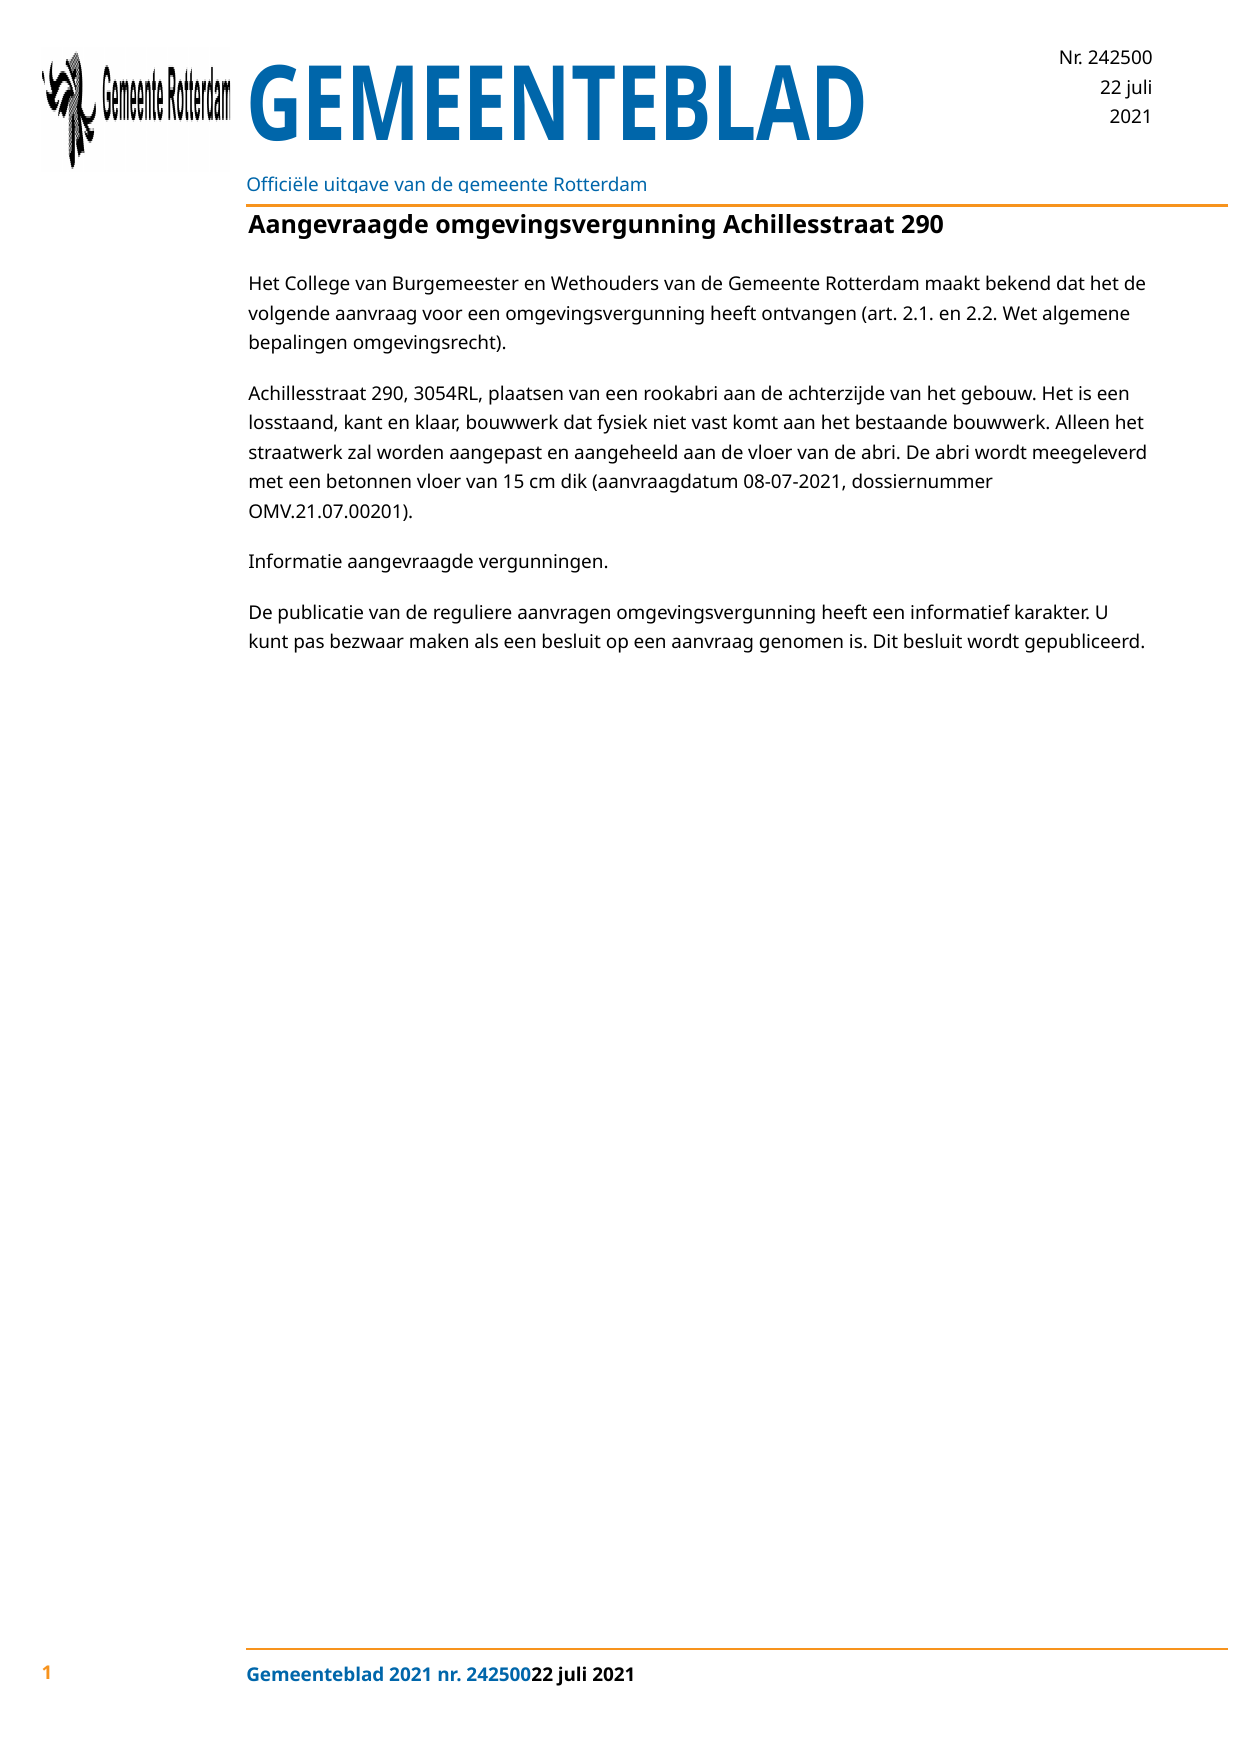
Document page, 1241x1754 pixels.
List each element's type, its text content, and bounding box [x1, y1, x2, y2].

text Informatie aangevraagde vergunningen. [248, 549, 1152, 574]
text Achillesstraat 290, 3054RL, plaatsen van een rookabri aan de achterzijde van het gebouw. Het is een losstaand, kant en klaar, bouwwerk dat fysiek niet vast komt aan het bestaande bouwwerk. Alleen het straatwerk zal worden aangepast en aangeheeld aan de vloer van de abri. De abri wordt meegeleverd met een betonnen vloer van 15 cm dik (aanvraagdatum 08-07-2021, dossiernummer OMV.21.07.00201). [248, 380, 1152, 524]
text Het College van Burgemeester en Wethouders van de Gemeente Rotterdam maakt bekend dat het de volgende aanvraag voor een omgevingsvergunning heeft ontvangen (art. 2.1. en 2.2. Wet algemene bepalingen omgevingsrecht). [248, 270, 1152, 355]
text Aangevraagde omgevingsvergunning Achillesstraat 290 [248, 207, 1152, 241]
picture [41, 47, 231, 172]
text De publicatie van de reguliere aanvragen omgevingsvergunning heeft een informatief karakter. U kunt pas bezwaar maken als een besluit op een aanvraag genomen is. Dit besluit wordt gepubliceerd. [248, 599, 1152, 654]
